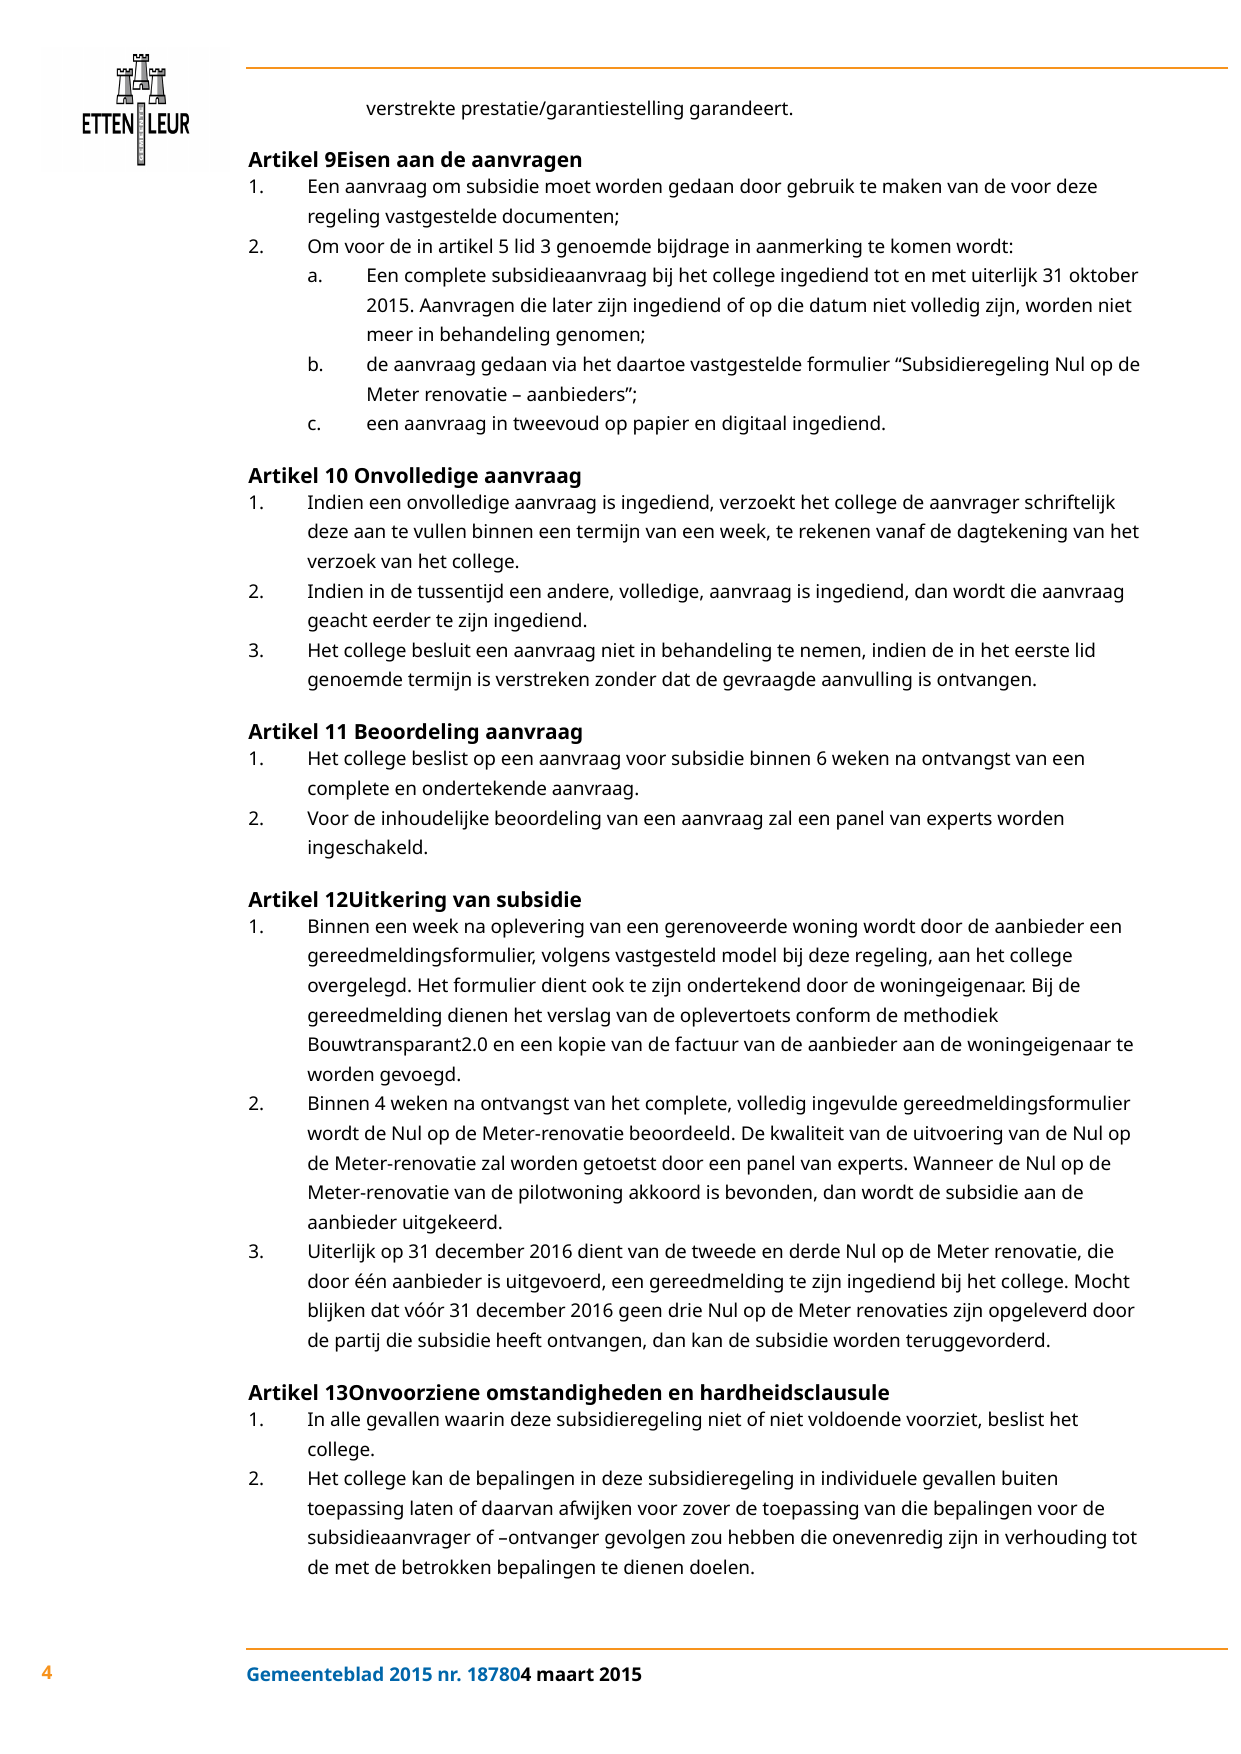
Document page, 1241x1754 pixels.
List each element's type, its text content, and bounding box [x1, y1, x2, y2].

list de aanvraag gedaan via het daartoe vastgestelde formulier “Subsidieregeling Nul op de Meter renovatie – aanbieders”; [307, 351, 1152, 406]
list Om voor de in artikel 5 lid 3 genoemde bijdrage in aanmerking te komen wordt: [248, 233, 1152, 258]
list verstrekte prestatie/garantiestelling garandeert. [307, 95, 1152, 121]
list Het college beslist op een aanvraag voor subsidie binnen 6 weken na ontvangst van een complete en ondertekende aanvraag. [248, 746, 1152, 801]
list Een aanvraag om subsidie moet worden gedaan door gebruik te maken van de voor deze regeling vastgestelde documenten; [248, 174, 1152, 229]
list Binnen een week na oplevering van een gerenoveerde woning wordt door de aanbieder een gereedmeldingsformulier, volgens vastgesteld model bij deze regeling, aan het college overgelegd. Het formulier dient ook te zijn ondertekend door de woningeigenaar. Bij de gereedmelding dienen het verslag van de oplevertoets conform de methodiek Bouwtransparant2.0 en een kopie van de factuur van de aanbieder aan de woningeigenaar te worden gevoegd. [248, 913, 1152, 1087]
list In alle gevallen waarin deze subsidieregeling niet of niet voldoende voorziet, beslist het college. [248, 1406, 1152, 1461]
list Een complete subsidieaanvraag bij het college ingediend tot en met uiterlijk 31 oktober 2015. Aanvragen die later zijn ingediend of op die datum niet volledig zijn, worden niet meer in behandeling genomen; [307, 262, 1152, 347]
list Het college kan de bepalingen in deze subsidieregeling in individuele gevallen buiten toepassing laten of daarvan afwijken voor zover de toepassing van die bepalingen voor de subsidieaanvrager of –ontvanger gevolgen zou hebben die onevenredig zijn in verhouding tot de met de betrokken bepalingen te dienen doelen. [248, 1465, 1152, 1580]
text Artikel 12Uitkering van subsidie [248, 885, 1152, 913]
list Binnen 4 weken na ontvangst van het complete, volledig ingevulde gereedmeldingsformulier wordt de Nul op de Meter-renovatie beoordeeld. De kwaliteit van de uitvoering van de Nul op de Meter-renovatie zal worden getoetst door een panel van experts. Wanneer de Nul op de Meter-renovatie van de pilotwoning akkoord is bevonden, dan wordt de subsidie aan de aanbieder uitgekeerd. [248, 1091, 1152, 1235]
list Indien in de tussentijd een andere, volledige, aanvraag is ingediend, dan wordt die aanvraag geacht eerder te zijn ingediend. [248, 578, 1152, 633]
list Indien een onvolledige aanvraag is ingediend, verzoekt het college de aanvrager schriftelijk deze aan te vullen binnen een termijn van een week, te rekenen vanaf de dagtekening van het verzoek van het college. [248, 489, 1152, 574]
text Artikel 11 Beoordeling aanvraag [248, 717, 1152, 746]
picture [41, 47, 231, 172]
list Uiterlijk op 31 december 2016 dient van de tweede en derde Nul op de Meter renovatie, die door één aanbieder is uitgevoerd, een gereedmelding te zijn ingediend bij het college. Mocht blijken dat vóór 31 december 2016 geen drie Nul op de Meter renovaties zijn opgeleverd door de partij die subsidie heeft ontvangen, dan kan de subsidie worden teruggevorderd. [248, 1238, 1152, 1353]
text Artikel 10 Onvolledige aanvraag [248, 461, 1152, 489]
list Voor de inhoudelijke beoordeling van een aanvraag zal een panel van experts worden ingeschakeld. [248, 805, 1152, 860]
text Artikel 13Onvoorziene omstandigheden en hardheidsclausule [248, 1378, 1152, 1406]
text Artikel 9Eisen aan de aanvragen [248, 145, 1152, 174]
list een aanvraag in tweevoud op papier en digitaal ingediend. [307, 410, 1152, 436]
list Het college besluit een aanvraag niet in behandeling te nemen, indien de in het eerste lid genoemde termijn is verstreken zonder dat de gevraagde aanvulling is ontvangen. [248, 637, 1152, 692]
